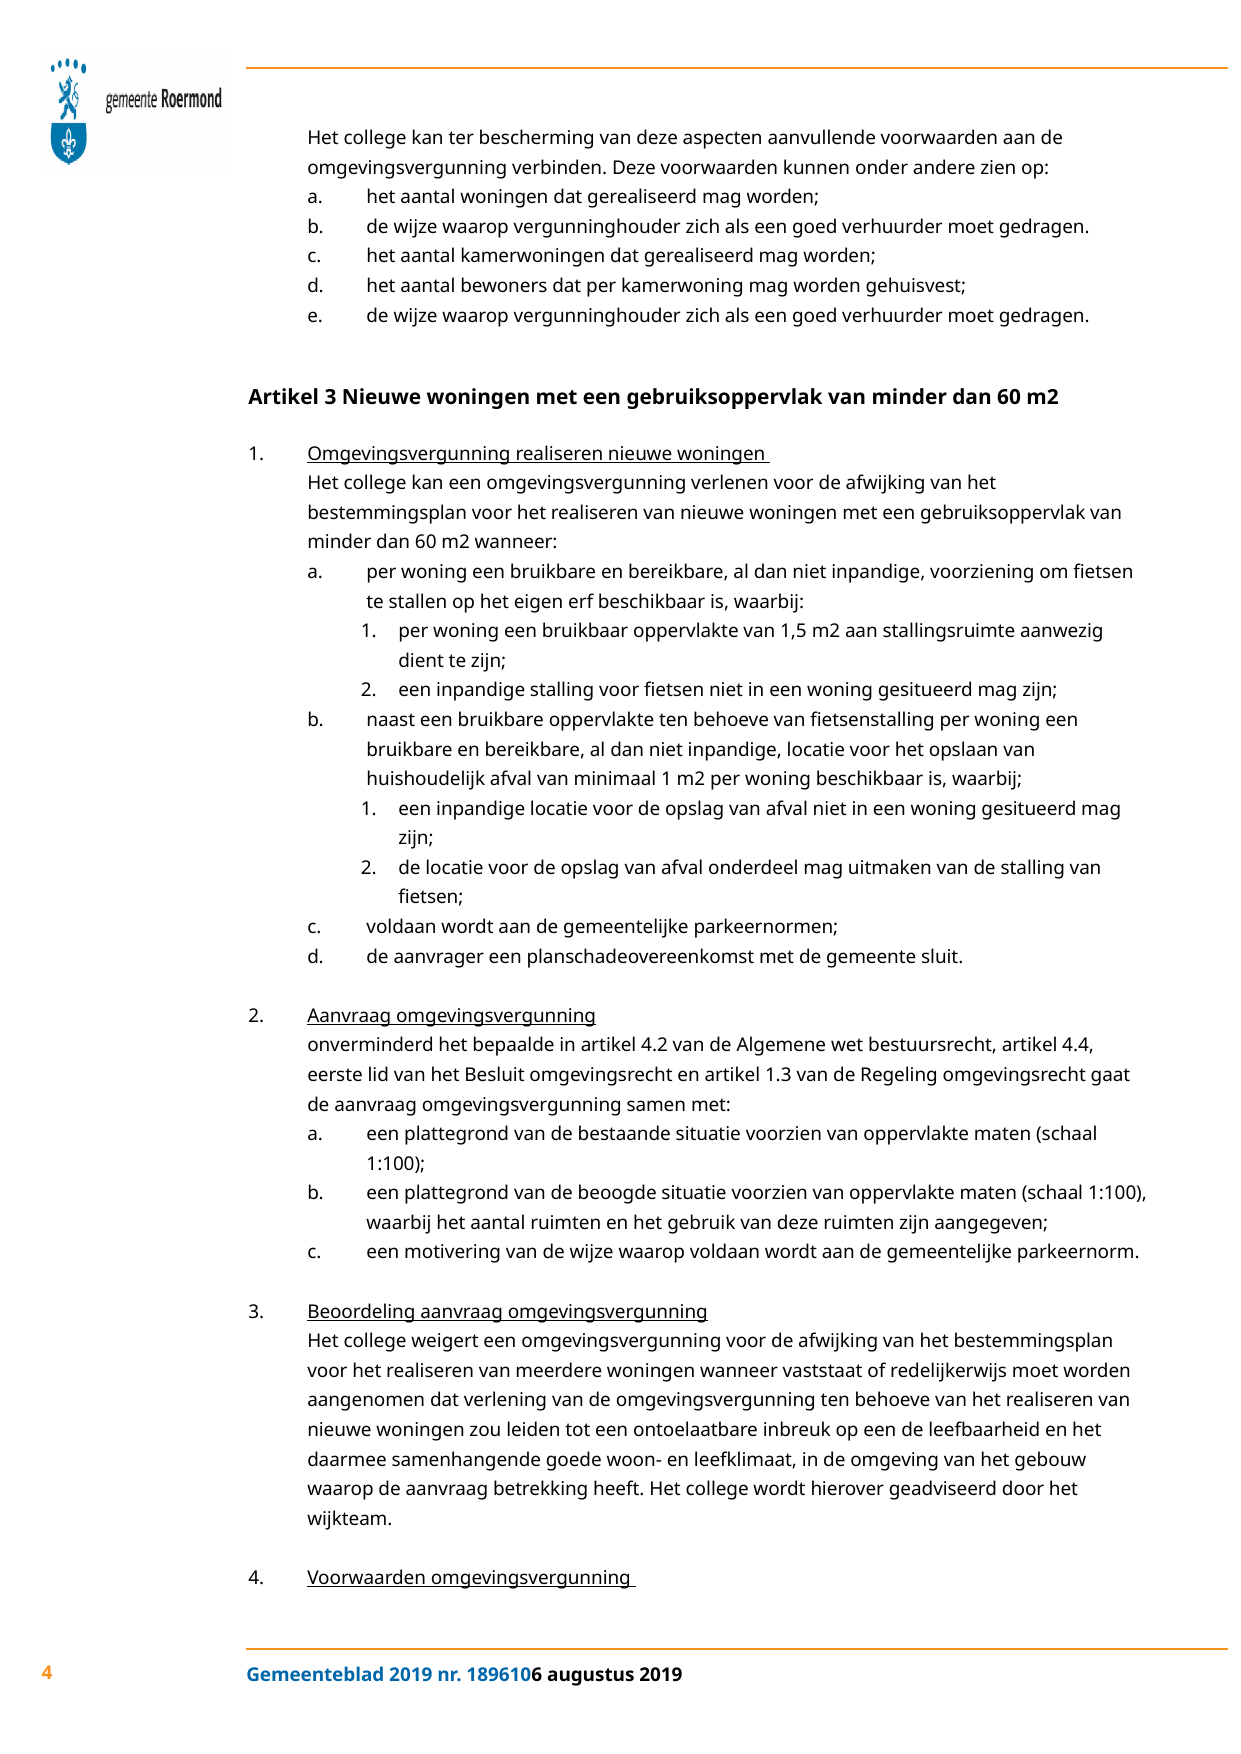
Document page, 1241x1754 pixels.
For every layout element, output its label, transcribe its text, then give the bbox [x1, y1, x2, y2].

text Artikel 3 Nieuwe woningen met een gebruiksoppervlak van minder dan 60 m2 [248, 382, 1152, 410]
list een motivering van de wijze waarop voldaan wordt aan de gemeentelijke parkeernorm. [307, 1239, 1152, 1264]
list Aanvraag omgevingsvergunning [248, 1002, 1152, 1028]
list Beoordeling aanvraag omgevingsvergunning [248, 1298, 1152, 1323]
list het aantal kamerwoningen dat gerealiseerd mag worden; [307, 243, 1152, 268]
list per woning een bruikbare en bereikbare, al dan niet inpandige, voorziening om fietsen te stallen op het eigen erf beschikbaar is, waarbij: [307, 558, 1152, 613]
list onverminderd het bepaalde in artikel 4.2 van de Algemene wet bestuursrecht, artikel 4.4, eerste lid van het Besluit omgevingsrecht en artikel 1.3 van de Regeling omgevingsrecht gaat de aanvraag omgevingsvergunning samen met: [248, 1032, 1152, 1116]
list de aanvrager een planschadeovereenkomst met de gemeente sluit. [307, 943, 1152, 968]
list Voorwaarden omgevingsvergunning [248, 1564, 1152, 1590]
list een inpandige locatie voor de opslag van afval niet in een woning gesitueerd mag zijn; [361, 795, 1152, 850]
list Omgevingsvergunning realiseren nieuwe woningen [248, 440, 1152, 466]
list Het college kan een omgevingsvergunning verlenen voor de afwijking van het bestemmingsplan voor het realiseren van nieuwe woningen met een gebruiksoppervlak van minder dan 60 m2 wanneer: [248, 469, 1152, 554]
list de locatie voor de opslag van afval onderdeel mag uitmaken van de stalling van fietsen; [361, 854, 1152, 909]
picture [41, 47, 231, 172]
list een plattegrond van de bestaande situatie voorzien van oppervlakte maten (schaal 1:100); [307, 1120, 1152, 1176]
list de wijze waarop vergunninghouder zich als een goed verhuurder moet gedragen. [307, 302, 1152, 328]
list Het college kan ter bescherming van deze aspecten aanvullende voorwaarden aan de omgevingsvergunning verbinden. Deze voorwaarden kunnen onder andere zien op: [248, 124, 1152, 180]
list een inpandige stalling voor fietsen niet in een woning gesitueerd mag zijn; [361, 677, 1152, 702]
list het aantal woningen dat gerealiseerd mag worden; [307, 183, 1152, 209]
list het aantal bewoners dat per kamerwoning mag worden gehuisvest; [307, 272, 1152, 298]
list een plattegrond van de beoogde situatie voorzien van oppervlakte maten (schaal 1:100), waarbij het aantal ruimten en het gebruik van deze ruimten zijn aangegeven; [307, 1179, 1152, 1235]
list voldaan wordt aan de gemeentelijke parkeernormen; [307, 913, 1152, 939]
list de wijze waarop vergunninghouder zich als een goed verhuurder moet gedragen. [307, 213, 1152, 239]
list per woning een bruikbaar oppervlakte van 1,5 m2 aan stallingsruimte aanwezig dient te zijn; [361, 617, 1152, 673]
list naast een bruikbare oppervlakte ten behoeve van fietsenstalling per woning een bruikbare en bereikbare, al dan niet inpandige, locatie voor het opslaan van huishoudelijk afval van minimaal 1 m2 per woning beschikbaar is, waarbij; [307, 706, 1152, 791]
list Het college weigert een omgevingsvergunning voor de afwijking van het bestemmingsplan voor het realiseren van meerdere woningen wanneer vaststaat of redelijkerwijs moet worden aangenomen dat verlening van de omgevingsvergunning ten behoeve van het realiseren van nieuwe woningen zou leiden tot een ontoelaatbare inbreuk op een de leefbaarheid en het daarmee samenhangende goede woon- en leefklimaat, in de omgeving van het gebouw waarop de aanvraag betrekking heeft. Het college wordt hierover geadviseerd door het wijkteam. [248, 1327, 1152, 1531]
